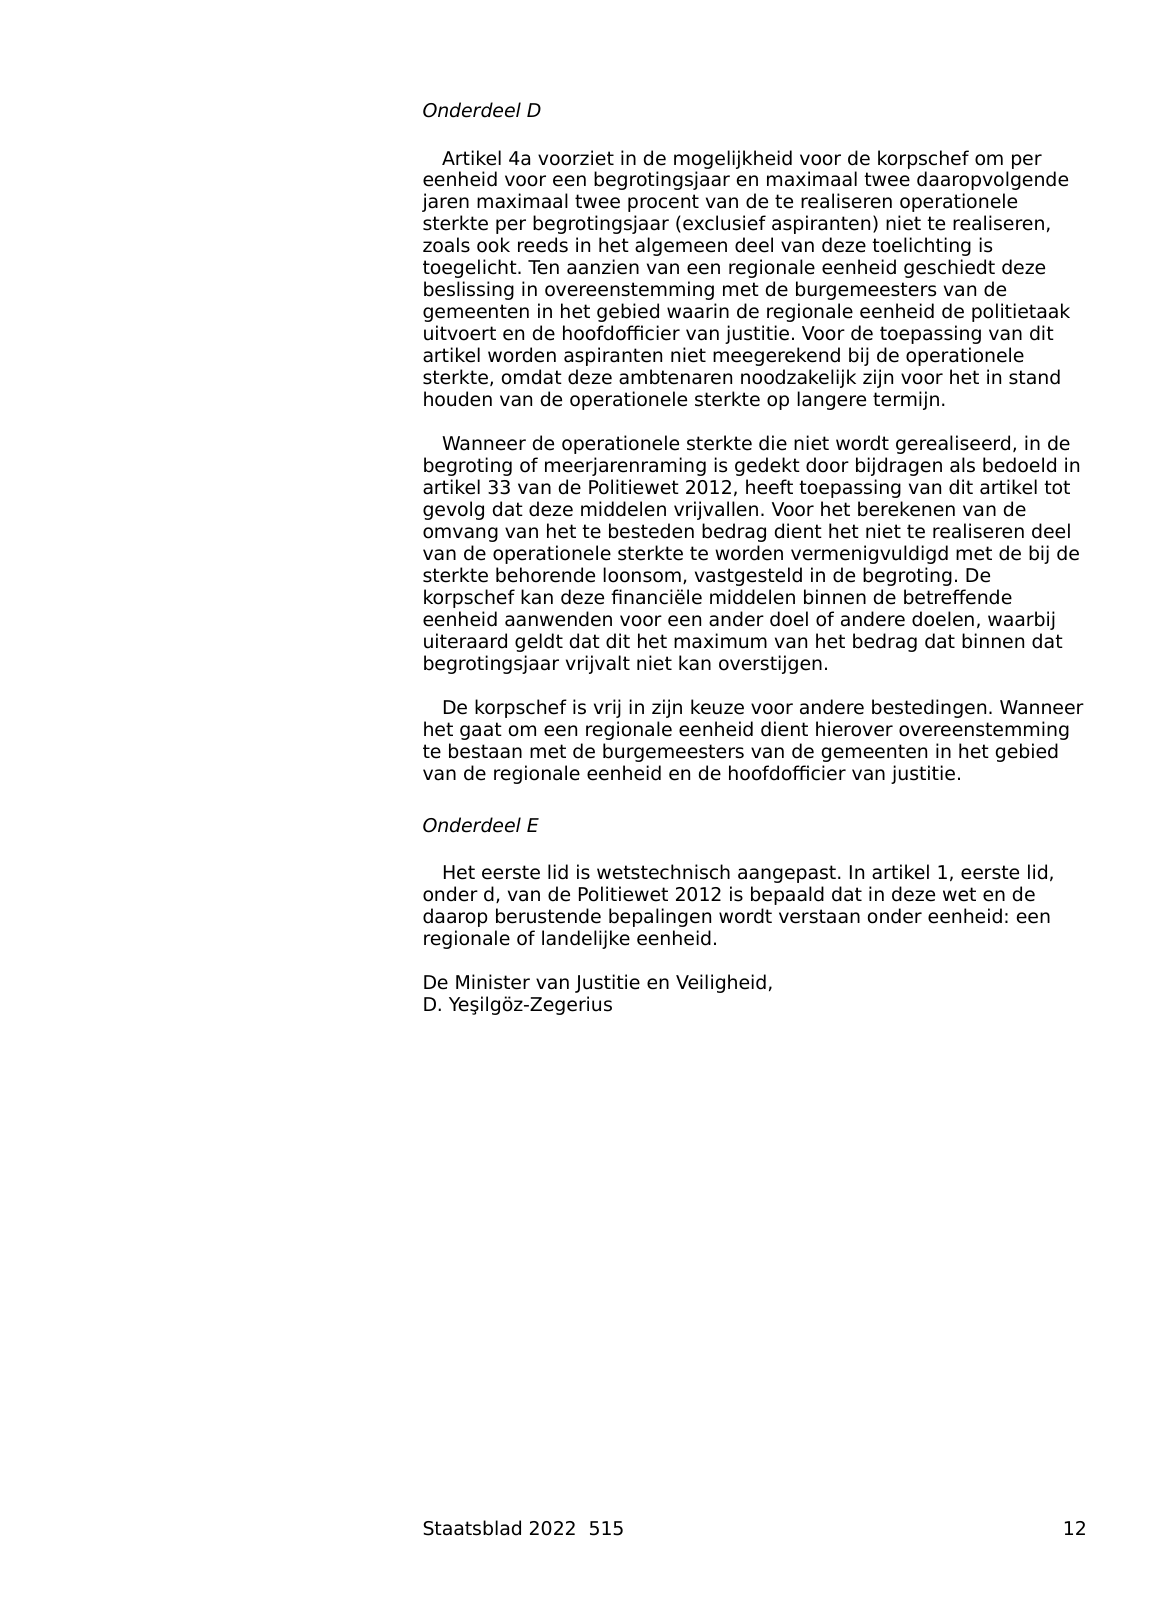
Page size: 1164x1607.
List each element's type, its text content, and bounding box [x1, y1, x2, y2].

text Artikel 4a voorziet in de mogelijkheid voor de korpschef om per eenheid voor een begrotingsjaar en maximaal twee daaropvolgende jaren maximaal twee procent van de te realiseren operationele sterkte per begrotingsjaar (exclusief aspiranten) niet te realiseren, zoals ook reeds in het algemeen deel van deze toelichting is toegelicht. Ten aanzien van een regionale eenheid geschiedt deze beslissing in overeenstemming met de burgemeesters van de gemeenten in het gebied waarin de regionale eenheid de politietaak uitvoert en de hoofdofficier van justitie. Voor de toepassing van dit artikel worden aspiranten niet meegerekend bij de operationele sterkte, omdat deze ambtenaren noodzakelijk zijn voor het in stand houden van de operationele sterkte op langere termijn. [422, 147, 1087, 411]
text De korpschef is vrij in zijn keuze voor andere bestedingen. Wanneer het gaat om een regionale eenheid dient hierover overeenstemming te bestaan met de burgemeesters van de gemeenten in het gebied van de regionale eenheid en de hoofdofficier van justitie. [422, 697, 1087, 785]
text Het eerste lid is wetstechnisch aangepast. In artikel 1, eerste lid, onder d, van de Politiewet 2012 is bepaald dat in deze wet en de daarop berustende bepalingen wordt verstaan onder eenheid: een regionale of landelijke eenheid. [422, 862, 1087, 950]
text Wanneer de operationele sterkte die niet wordt gerealiseerd, in de begroting of meerjarenraming is gedekt door bijdragen als bedoeld in artikel 33 van de Politiewet 2012, heeft toepassing van dit artikel tot gevolg dat deze middelen vrijvallen. Voor het berekenen van de omvang van het te besteden bedrag dient het niet te realiseren deel van de operationele sterkte te worden vermenigvuldigd met de bij de sterkte behorende loonsom, vastgesteld in de begroting. De korpschef kan deze financiële middelen binnen de betreffende eenheid aanwenden voor een ander doel of andere doelen, waarbij uiteraard geldt dat dit het maximum van het bedrag dat binnen dat begrotingsjaar vrijvalt niet kan overstijgen. [422, 433, 1087, 675]
text De Minister van Justitie en Veiligheid, D. Yeşilgöz-Zegerius [422, 972, 1087, 1016]
subtitle Onderdeel D [422, 100, 1087, 122]
subtitle Onderdeel E [422, 815, 1087, 837]
